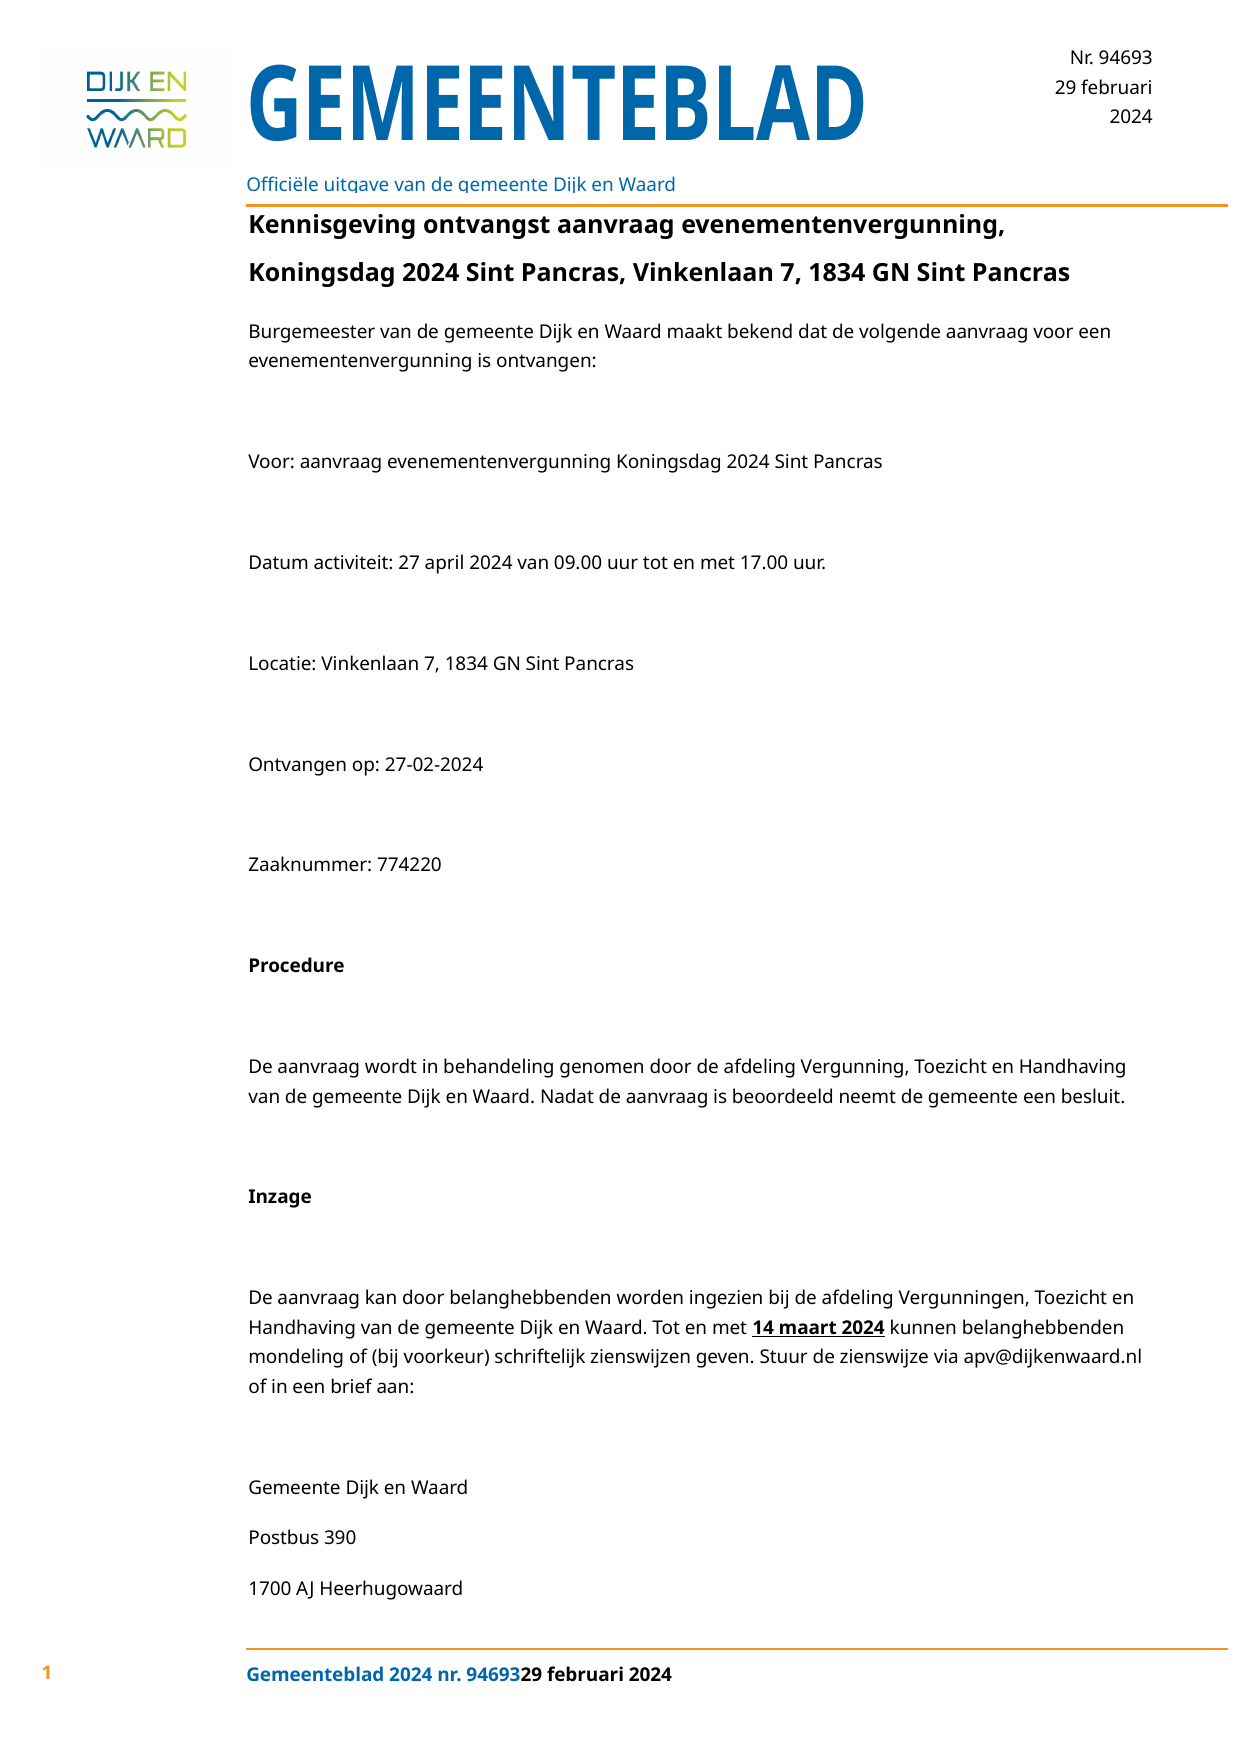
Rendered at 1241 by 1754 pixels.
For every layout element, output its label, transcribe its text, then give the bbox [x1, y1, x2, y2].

text 1700 AJ Heerhugowaard [248, 1575, 1152, 1601]
text Ontvangen op: 27-02-2024 [248, 751, 1152, 777]
text Locatie: Vinkenlaan 7, 1834 GN Sint Pancras [248, 650, 1152, 676]
text De aanvraag wordt in behandeling genomen door de afdeling Vergunning, Toezicht en Handhaving van de gemeente Dijk en Waard. Nadat de aanvraag is beoordeeld neemt de gemeente een besluit. [248, 1053, 1152, 1109]
picture [41, 47, 231, 172]
text Postbus 390 [248, 1524, 1152, 1550]
text De aanvraag kan door belanghebbenden worden ingezien bij de afdeling Vergunningen, Toezicht en Handhaving van de gemeente Dijk en Waard. Tot en met 14 maart 2024 kunnen belanghebbenden mondeling of (bij voorkeur) schriftelijk zienswijzen geven. Stuur de zienswijze via apv@dijkenwaard.nl of in een brief aan: [248, 1284, 1152, 1399]
text Procedure [248, 952, 1152, 978]
text Datum activiteit: 27 april 2024 van 09.00 uur tot en met 17.00 uur. [248, 549, 1152, 575]
text Kennisgeving ontvangst aanvraag evenementenvergunning, Koningsdag 2024 Sint Pancras, Vinkenlaan 7, 1834 GN Sint Pancras [248, 207, 1152, 288]
text Zaaknummer: 774220 [248, 852, 1152, 877]
text Inzage [248, 1184, 1152, 1209]
text Burgemeester van de gemeente Dijk en Waard maakt bekend dat de volgende aanvraag voor een evenementenvergunning is ontvangen: [248, 318, 1152, 373]
text Gemeente Dijk en Waard [248, 1474, 1152, 1500]
text Voor: aanvraag evenementenvergunning Koningsdag 2024 Sint Pancras [248, 448, 1152, 474]
